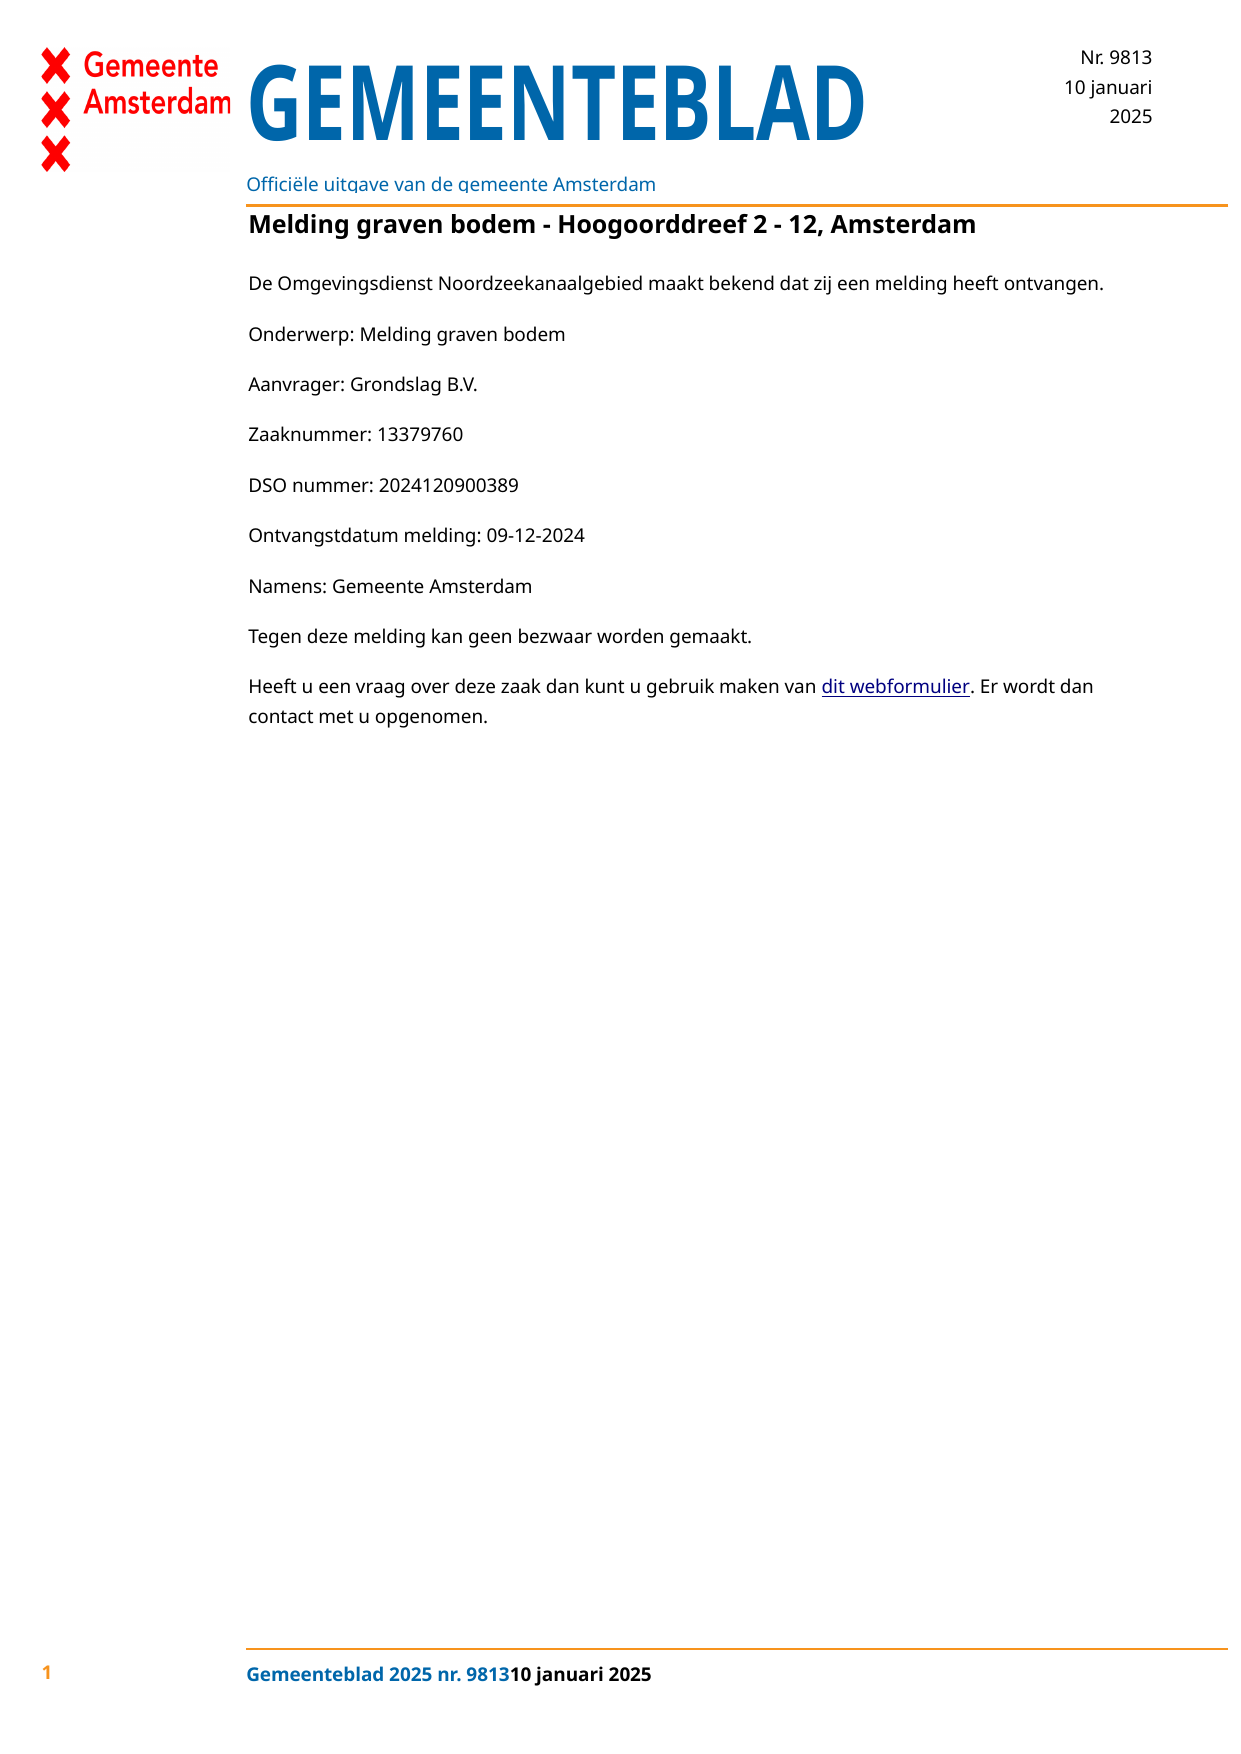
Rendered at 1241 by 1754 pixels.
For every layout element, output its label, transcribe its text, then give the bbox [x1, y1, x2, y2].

picture [41, 47, 231, 172]
text Tegen deze melding kan geen bezwaar worden gemaakt. [248, 623, 1152, 649]
text Onderwerp: Melding graven bodem [248, 321, 1152, 346]
text DSO nummer: 2024120900389 [248, 472, 1152, 498]
text Heeft u een vraag over deze zaak dan kunt u gebruik maken van dit webformulier. Er wordt dan contact met u opgenomen. [248, 674, 1152, 729]
text De Omgevingsdienst Noordzeekanaalgebied maakt bekend dat zij een melding heeft ontvangen. [248, 270, 1152, 296]
text Zaaknummer: 13379760 [248, 422, 1152, 447]
text Melding graven bodem - Hoogoorddreef 2 - 12, Amsterdam [248, 207, 1152, 241]
text Namens: Gemeente Amsterdam [248, 573, 1152, 598]
text Aanvrager: Grondslag B.V. [248, 371, 1152, 397]
text Ontvangstdatum melding: 09-12-2024 [248, 522, 1152, 548]
